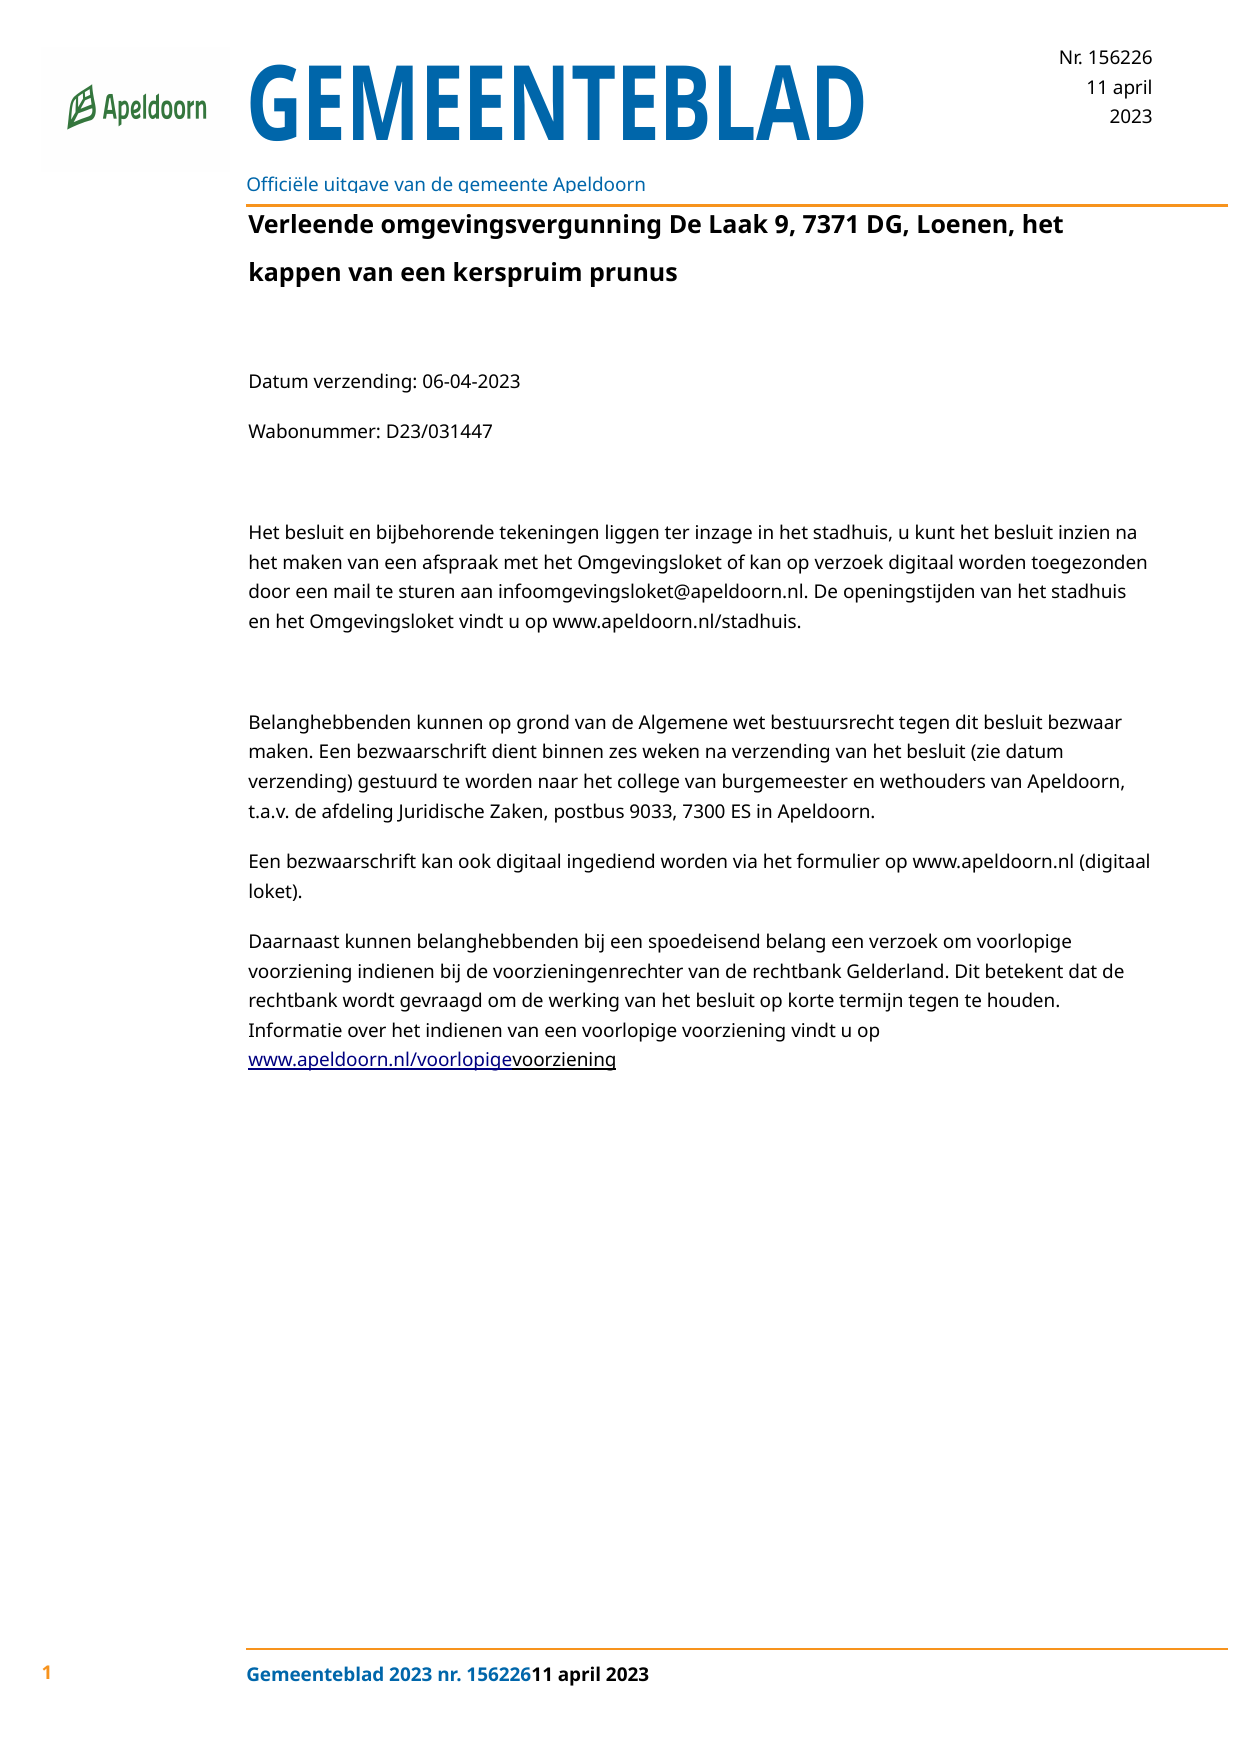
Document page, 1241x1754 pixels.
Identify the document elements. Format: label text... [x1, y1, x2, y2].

picture [41, 47, 231, 172]
text Het besluit en bijbehorende tekeningen liggen ter inzage in het stadhuis, u kunt het besluit inzien na het maken van een afspraak met het Omgevingsloket of kan op verzoek digitaal worden toegezonden door een mail te sturen aan infoomgevingsloket@apeldoorn.nl. De openingstijden van het stadhuis en het Omgevingsloket vindt u op www.apeldoorn.nl/stadhuis. [248, 519, 1152, 634]
text Datum verzending: 06-04-2023 [248, 368, 1152, 394]
text Daarnaast kunnen belanghebbenden bij een spoedeisend belang een verzoek om voorlopige voorziening indienen bij de voorzieningenrechter van de rechtbank Gelderland. Dit betekent dat de rechtbank wordt gevraagd om de werking van het besluit op korte termijn tegen te houden. Informatie over het indienen van een voorlopige voorziening vindt u op www.apeldoorn.nl/voorlopigevoorziening [248, 928, 1152, 1072]
text Wabonummer: D23/031447 [248, 419, 1152, 444]
text Verleende omgevingsvergunning De Laak 9, 7371 DG, Loenen, het kappen van een kerspruim prunus [248, 207, 1152, 288]
text Belanghebbenden kunnen op grond van de Algemene wet bestuursrecht tegen dit besluit bezwaar maken. Een bezwaarschrift dient binnen zes weken na verzending van het besluit (zie datum verzending) gestuurd te worden naar het college van burgemeester en wethouders van Apeldoorn, t.a.v. de afdeling Juridische Zaken, postbus 9033, 7300 ES in Apeldoorn. [248, 709, 1152, 824]
text Een bezwaarschrift kan ook digitaal ingediend worden via het formulier op www.apeldoorn.nl (digitaal loket). [248, 848, 1152, 904]
